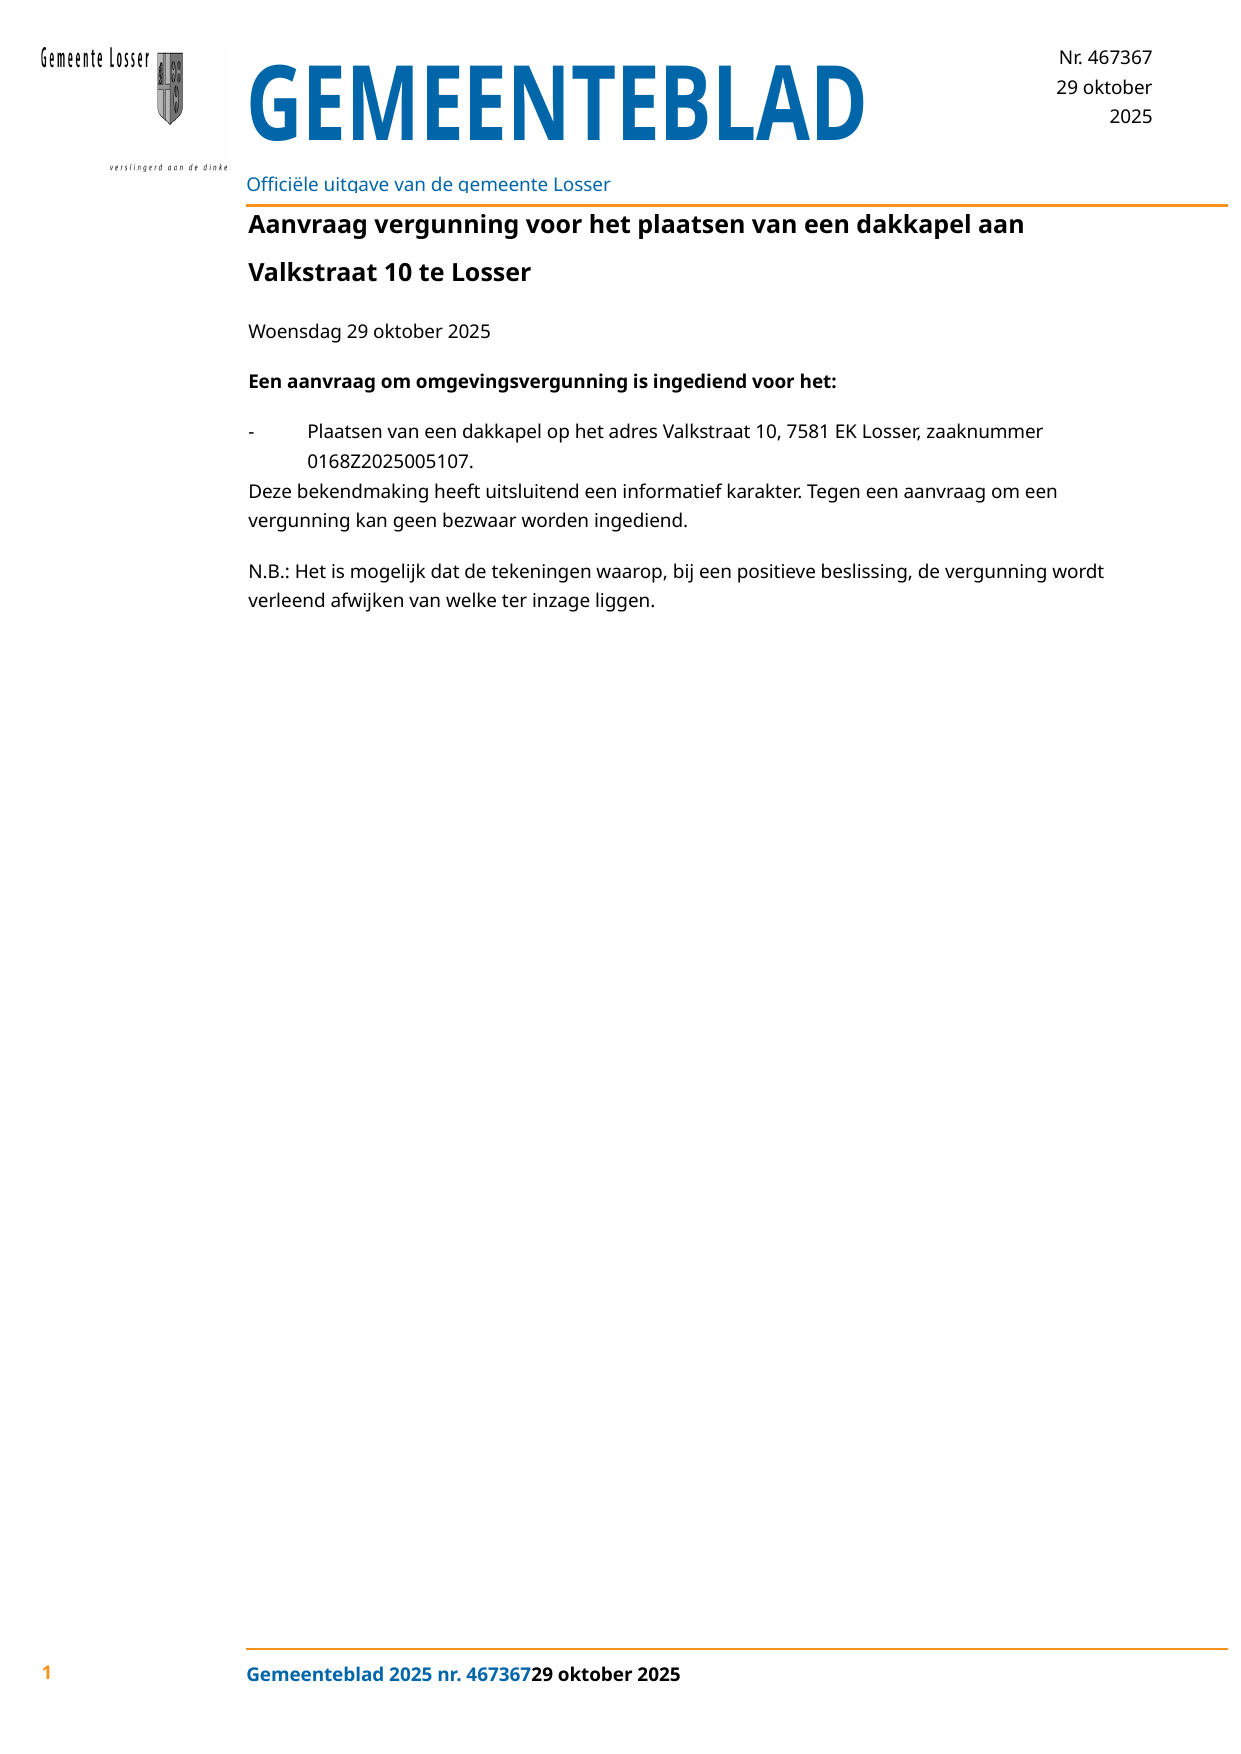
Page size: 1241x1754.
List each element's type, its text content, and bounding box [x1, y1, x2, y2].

text Aanvraag vergunning voor het plaatsen van een dakkapel aan Valkstraat 10 te Losser [248, 207, 1152, 288]
text N.B.: Het is mogelijk dat de tekeningen waarop, bij een positieve beslissing, de vergunning wordt verleend afwijken van welke ter inzage liggen. [248, 558, 1152, 613]
text Een aanvraag om omgevingsvergunning is ingediend voor het: [248, 368, 1152, 394]
list Plaatsen van een dakkapel op het adres Valkstraat 10, 7581 EK Losser, zaaknummer 0168Z2025005107. [248, 419, 1152, 474]
text Woensdag 29 oktober 2025 [248, 318, 1152, 344]
text Deze bekendmaking heeft uitsluitend een informatief karakter. Tegen een aanvraag om een vergunning kan geen bezwaar worden ingediend. [248, 478, 1152, 533]
picture [41, 47, 231, 172]
